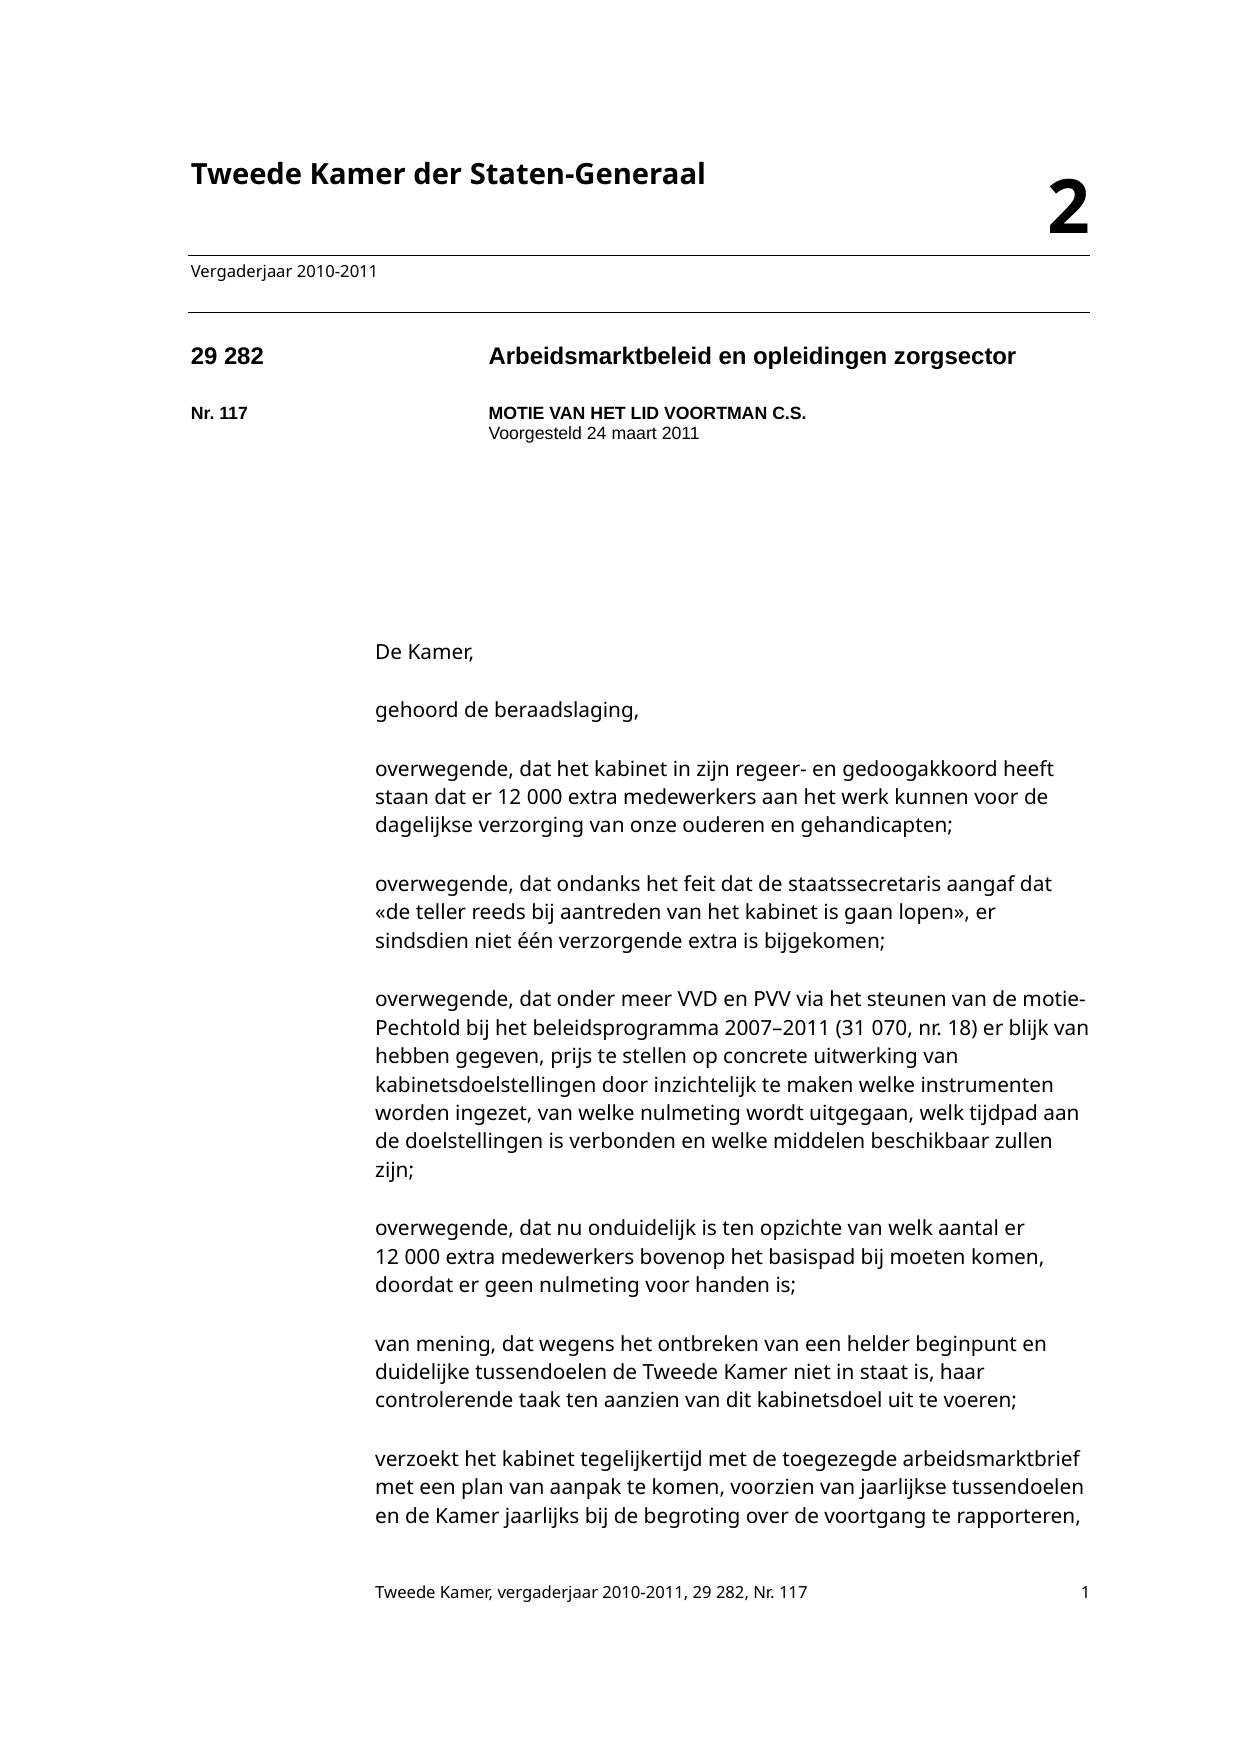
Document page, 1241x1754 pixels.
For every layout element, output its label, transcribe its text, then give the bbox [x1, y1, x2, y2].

text gehoord de beraadslaging, [375, 695, 1090, 724]
table_header 2 [910, 150, 1090, 255]
text overwegende, dat nu onduidelijk is ten opzichte van welk aantal er 12 000 extra medewerkers bovenop het basispad bij moeten komen, doordat er geen nulmeting voor handen is; [375, 1213, 1090, 1299]
table_cell [485, 313, 1090, 339]
table_cell [485, 256, 1090, 312]
table_cell Vergaderjaar 2010-2011 [188, 256, 485, 312]
table_cell [188, 313, 485, 339]
text De Kamer, [375, 637, 1090, 665]
table_cell Nr. 117 [188, 399, 485, 518]
table_cell 29 282 [188, 339, 485, 399]
table_cell Arbeidsmarktbeleid en opleidingen zorgsector [485, 339, 1090, 399]
text overwegende, dat onder meer VVD en PVV via het steunen van de motie-Pechtold bij het beleidsprogramma 2007–2011 (31 070, nr. 18) er blijk van hebben gegeven, prijs te stellen op concrete uitwerking van kabinetsdoelstellingen door inzichtelijk te maken welke instrumenten worden ingezet, van welke nulmeting wordt uitgegaan, welk tijdpad aan de doelstellingen is verbonden en welke middelen beschikbaar zullen zijn; [375, 984, 1090, 1183]
table_cell MOTIE VAN HET LID VOORTMAN C.S. Voorgesteld 24 maart 2011 [485, 399, 1090, 518]
text overwegende, dat het kabinet in zijn regeer- en gedoogakkoord heeft staan dat er 12 000 extra medewerkers aan het werk kunnen voor de dagelijkse verzorging van onze ouderen en gehandicapten; [375, 754, 1090, 839]
text van mening, dat wegens het ontbreken van een helder beginpunt en duidelijke tussendoelen de Tweede Kamer niet in staat is, haar controlerende taak ten aanzien van dit kabinetsdoel uit te voeren; [375, 1329, 1090, 1414]
text verzoekt het kabinet tegelijkertijd met de toegezegde arbeidsmarktbrief met een plan van aanpak te komen, voorzien van jaarlijkse tussendoelen en de Kamer jaarlijks bij de begroting over de voortgang te rapporteren, [375, 1444, 1090, 1529]
text overwegende, dat ondanks het feit dat de staatssecretaris aangaf dat «de teller reeds bij aantreden van het kabinet is gaan lopen», er sindsdien niet één verzorgende extra is bijgekomen; [375, 869, 1090, 954]
table_header Tweede Kamer der Staten-Generaal [188, 150, 909, 255]
